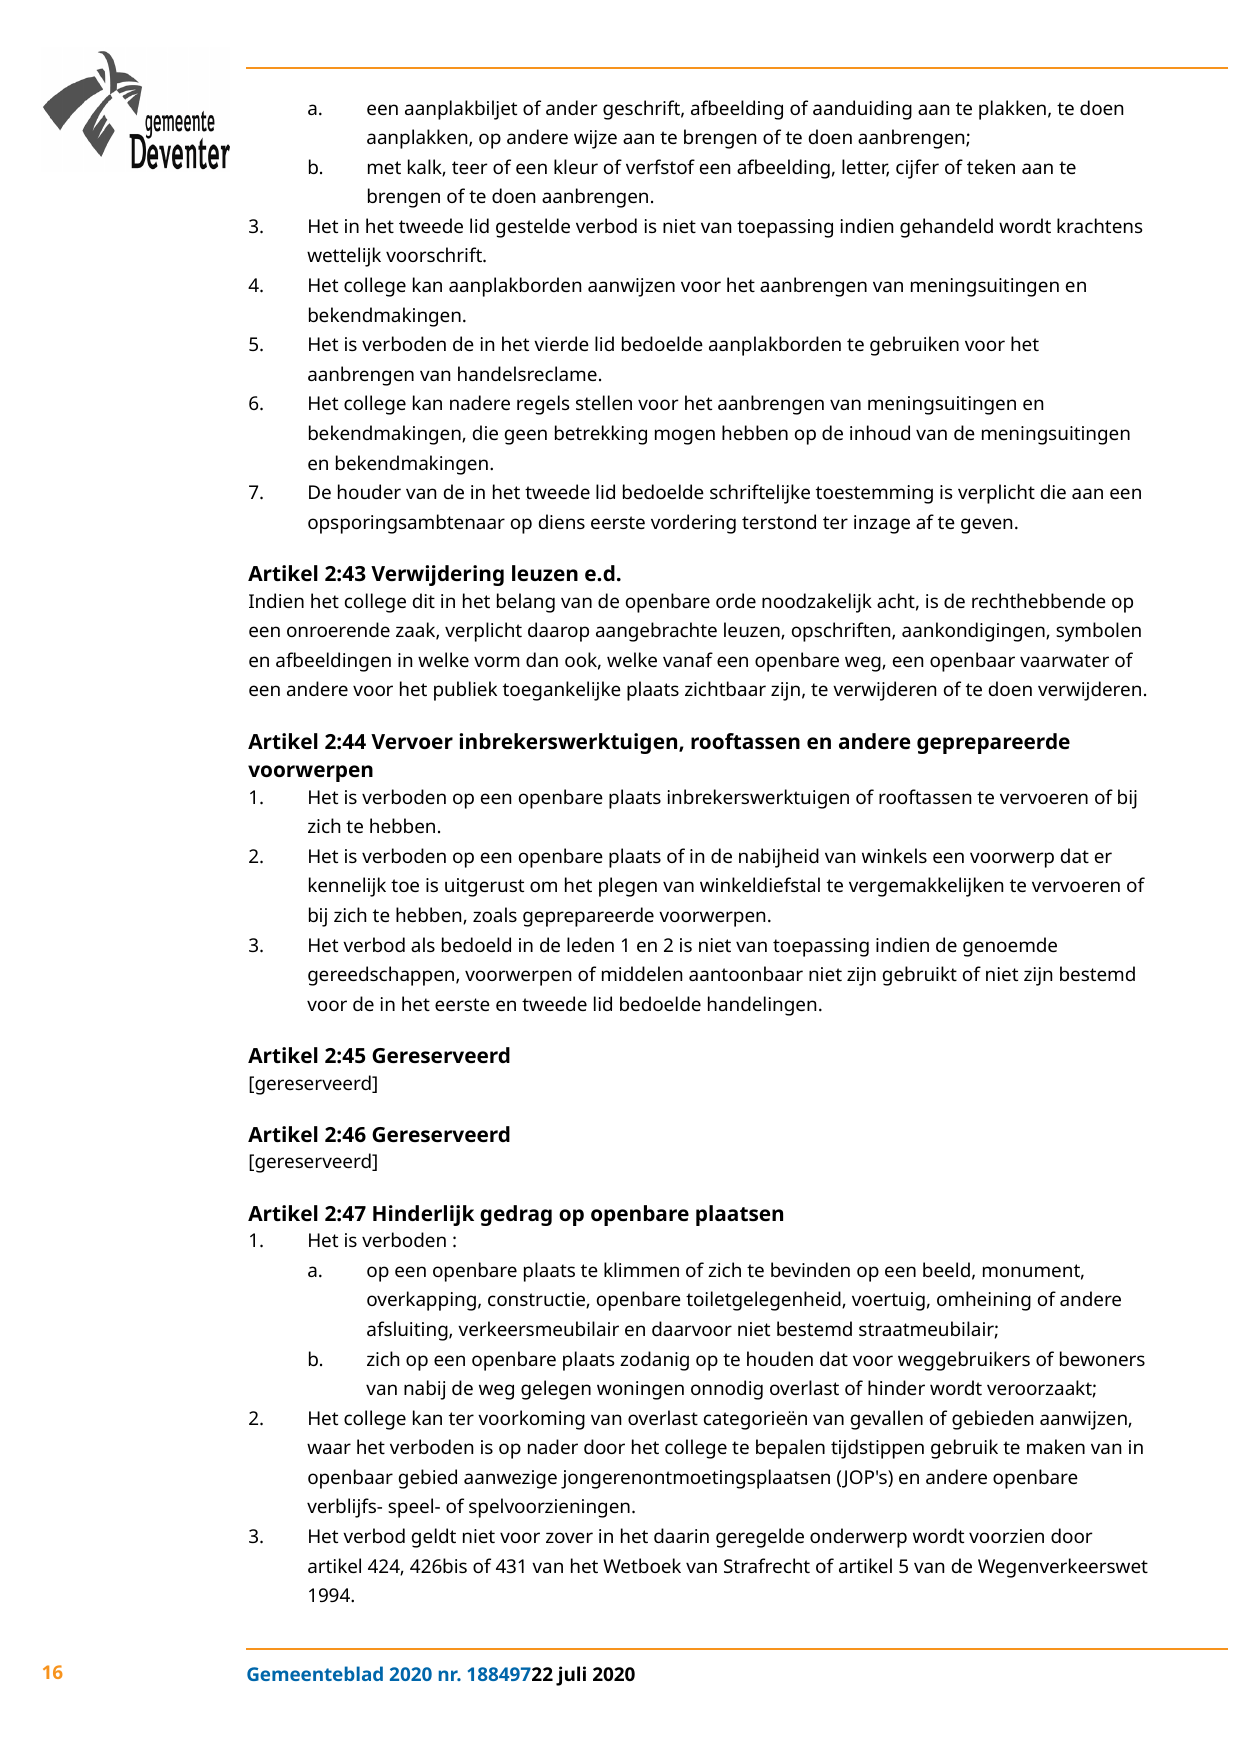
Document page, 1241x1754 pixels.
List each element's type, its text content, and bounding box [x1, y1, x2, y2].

text [gereserveerd] [248, 1149, 1152, 1174]
list Het is verboden op een openbare plaats of in de nabijheid van winkels een voorwerp dat er kennelijk toe is uitgerust om het plegen van winkeldiefstal te vergemakkelijken te vervoeren of bij zich te hebben, zoals geprepareerde voorwerpen. [248, 843, 1152, 928]
list Het verbod geldt niet voor zover in het daarin geregelde onderwerp wordt voorzien door artikel 424, 426bis of 431 van het Wetboek van Strafrecht of artikel 5 van de Wegenverkeerswet 1994. [248, 1523, 1152, 1608]
text Artikel 2:47 Hinderlijk gedrag op openbare plaatsen [248, 1199, 1152, 1227]
list Het in het tweede lid gestelde verbod is niet van toepassing indien gehandeld wordt krachtens wettelijk voorschrift. [248, 213, 1152, 268]
list De houder van de in het tweede lid bedoelde schriftelijke toestemming is verplicht die aan een opsporingsambtenaar op diens eerste vordering terstond ter inzage af te geven. [248, 479, 1152, 535]
list Het is verboden op een openbare plaats inbrekerswerktuigen of rooftassen te vervoeren of bij zich te hebben. [248, 784, 1152, 839]
list met kalk, teer of een kleur of verfstof een afbeelding, letter, cijfer of teken aan te brengen of te doen aanbrengen. [307, 154, 1152, 209]
list Het is verboden de in het vierde lid bedoelde aanplakborden te gebruiken voor het aanbrengen van handelsreclame. [248, 331, 1152, 387]
text Artikel 2:46 Gereserveerd [248, 1120, 1152, 1149]
text [gereserveerd] [248, 1070, 1152, 1096]
text Artikel 2:45 Gereserveerd [248, 1041, 1152, 1070]
list Het college kan nadere regels stellen voor het aanbrengen van meningsuitingen en bekendmakingen, die geen betrekking mogen hebben op de inhoud van de meningsuitingen en bekendmakingen. [248, 391, 1152, 476]
text Indien het college dit in het belang van de openbare orde noodzakelijk acht, is de rechthebbende op een onroerende zaak, verplicht daarop aangebrachte leuzen, opschriften, aankondigingen, symbolen en afbeeldingen in welke vorm dan ook, welke vanaf een openbare weg, een openbaar vaarwater of een andere voor het publiek toegankelijke plaats zichtbaar zijn, te verwijderen of te doen verwijderen. [248, 588, 1152, 702]
text Artikel 2:43 Verwijdering leuzen e.d. [248, 559, 1152, 588]
list Het verbod als bedoeld in de leden 1 en 2 is niet van toepassing indien de genoemde gereedschappen, voorwerpen of middelen aantoonbaar niet zijn gebruikt of niet zijn bestemd voor de in het eerste en tweede lid bedoelde handelingen. [248, 932, 1152, 1017]
list op een openbare plaats te klimmen of zich te bevinden op een beeld, monument, overkapping, constructie, openbare toiletgelegenheid, voertuig, omheining of andere afsluiting, verkeersmeubilair en daarvoor niet bestemd straatmeubilair; [307, 1257, 1152, 1342]
list zich op een openbare plaats zodanig op te houden dat voor weggebruikers of bewoners van nabij de weg gelegen woningen onnodig overlast of hinder wordt veroorzaakt; [307, 1346, 1152, 1401]
list Het college kan aanplakborden aanwijzen voor het aanbrengen van meningsuitingen en bekendmakingen. [248, 272, 1152, 328]
list Het is verboden : [248, 1227, 1152, 1253]
list Het college kan ter voorkoming van overlast categorieën van gevallen of gebieden aanwijzen, waar het verboden is op nader door het college te bepalen tijdstippen gebruik te maken van in openbaar gebied aanwezige jongerenontmoetingsplaatsen (JOP's) en andere openbare verblijfs- speel- of spelvoorzieningen. [248, 1405, 1152, 1519]
list een aanplakbiljet of ander geschrift, afbeelding of aanduiding aan te plakken, te doen aanplakken, op andere wijze aan te brengen of te doen aanbrengen; [307, 95, 1152, 150]
picture [41, 47, 231, 172]
text Artikel 2:44 Vervoer inbrekerswerktuigen, rooftassen en andere geprepareerde voorwerpen [248, 727, 1152, 784]
